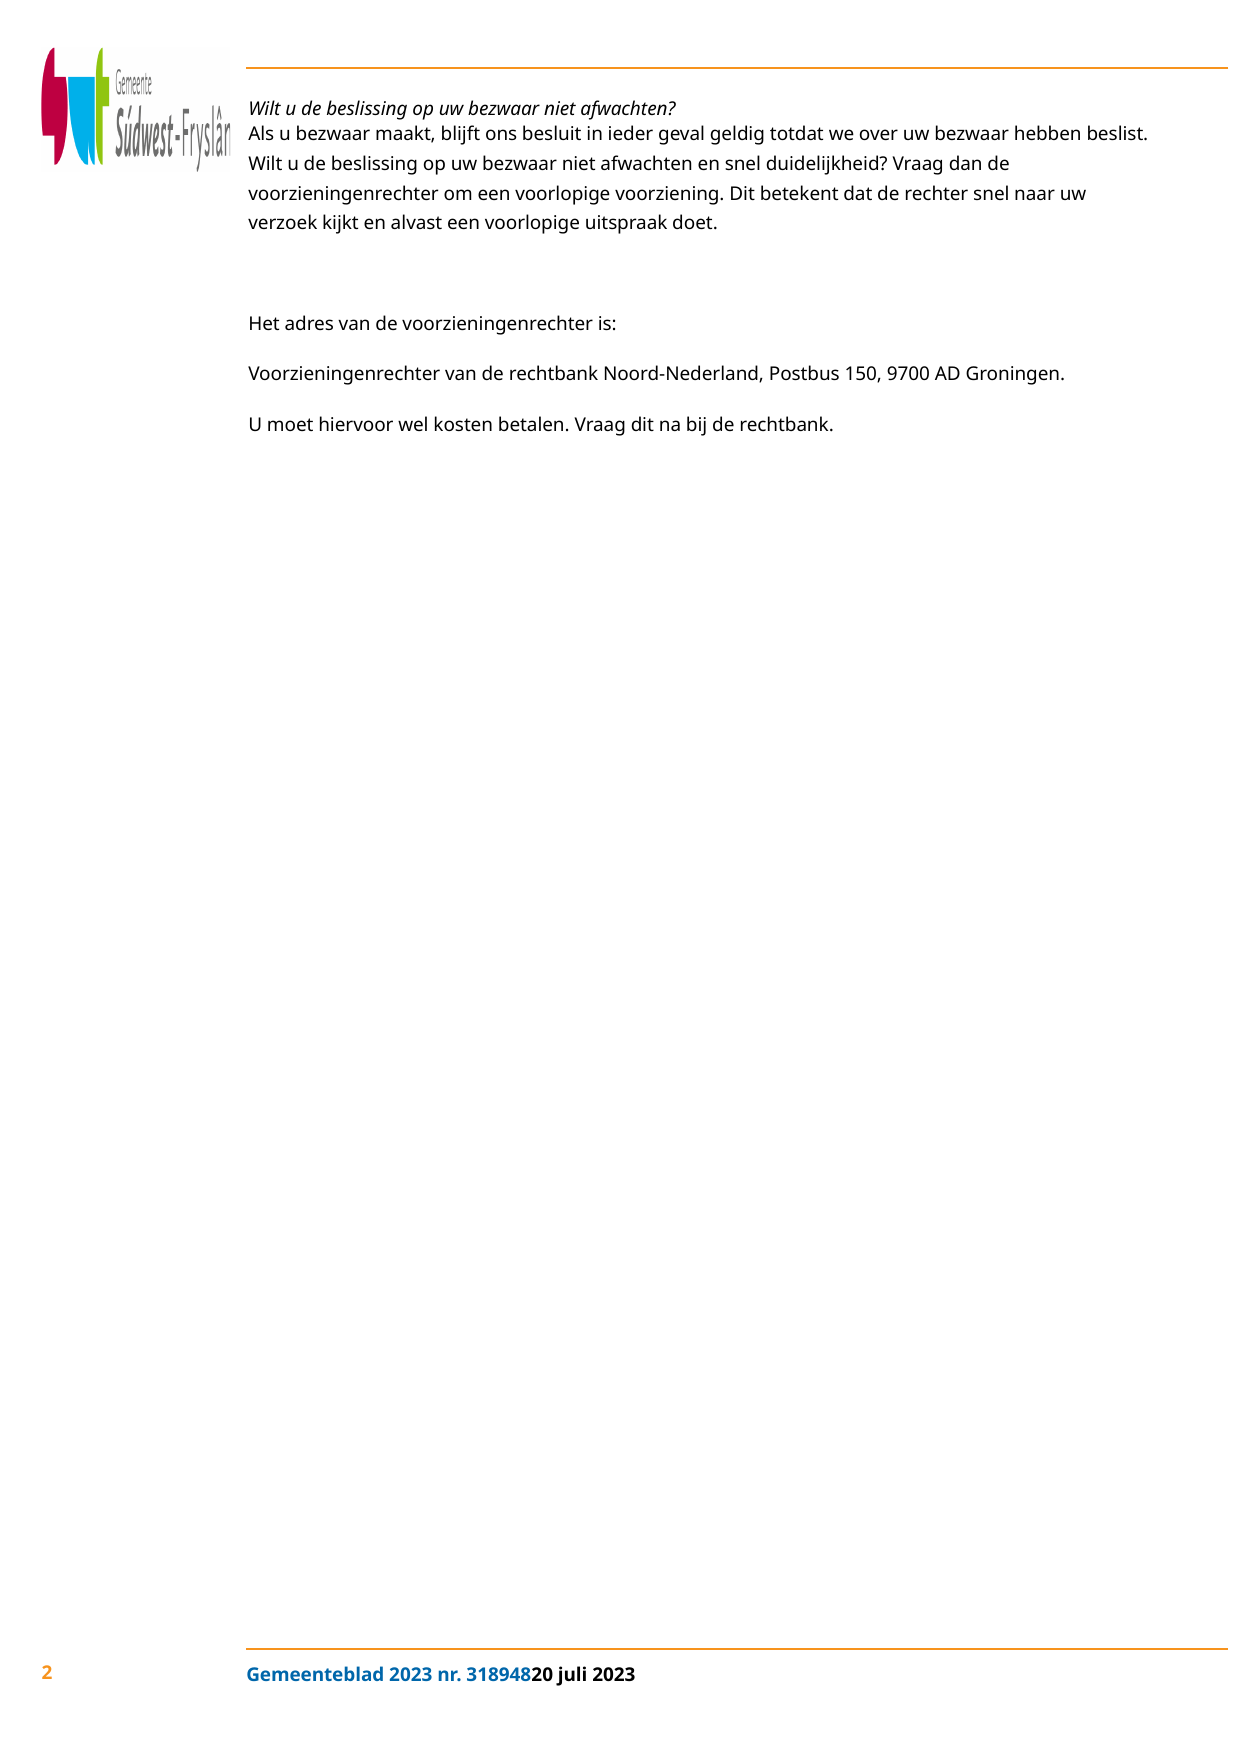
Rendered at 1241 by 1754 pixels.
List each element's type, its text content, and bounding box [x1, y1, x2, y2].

text Het adres van de voorzieningenrechter is: [248, 310, 1152, 336]
text Voorzieningenrechter van de rechtbank Noord-Nederland, Postbus 150, 9700 AD Groningen. [248, 361, 1152, 386]
text U moet hiervoor wel kosten betalen. Vraag dit na bij de rechtbank. [248, 411, 1152, 437]
text Als u bezwaar maakt, blijft ons besluit in ieder geval geldig totdat we over uw bezwaar hebben beslist. Wilt u de beslissing op uw bezwaar niet afwachten en snel duidelijkheid? Vraag dan de voorzieningenrechter om een voorlopige voorziening. Dit betekent dat de rechter snel naar uw verzoek kijkt en alvast een voorlopige uitspraak doet. [248, 121, 1152, 235]
picture [41, 47, 231, 172]
text Wilt u de beslissing op uw bezwaar niet afwachten? [248, 95, 1152, 121]
